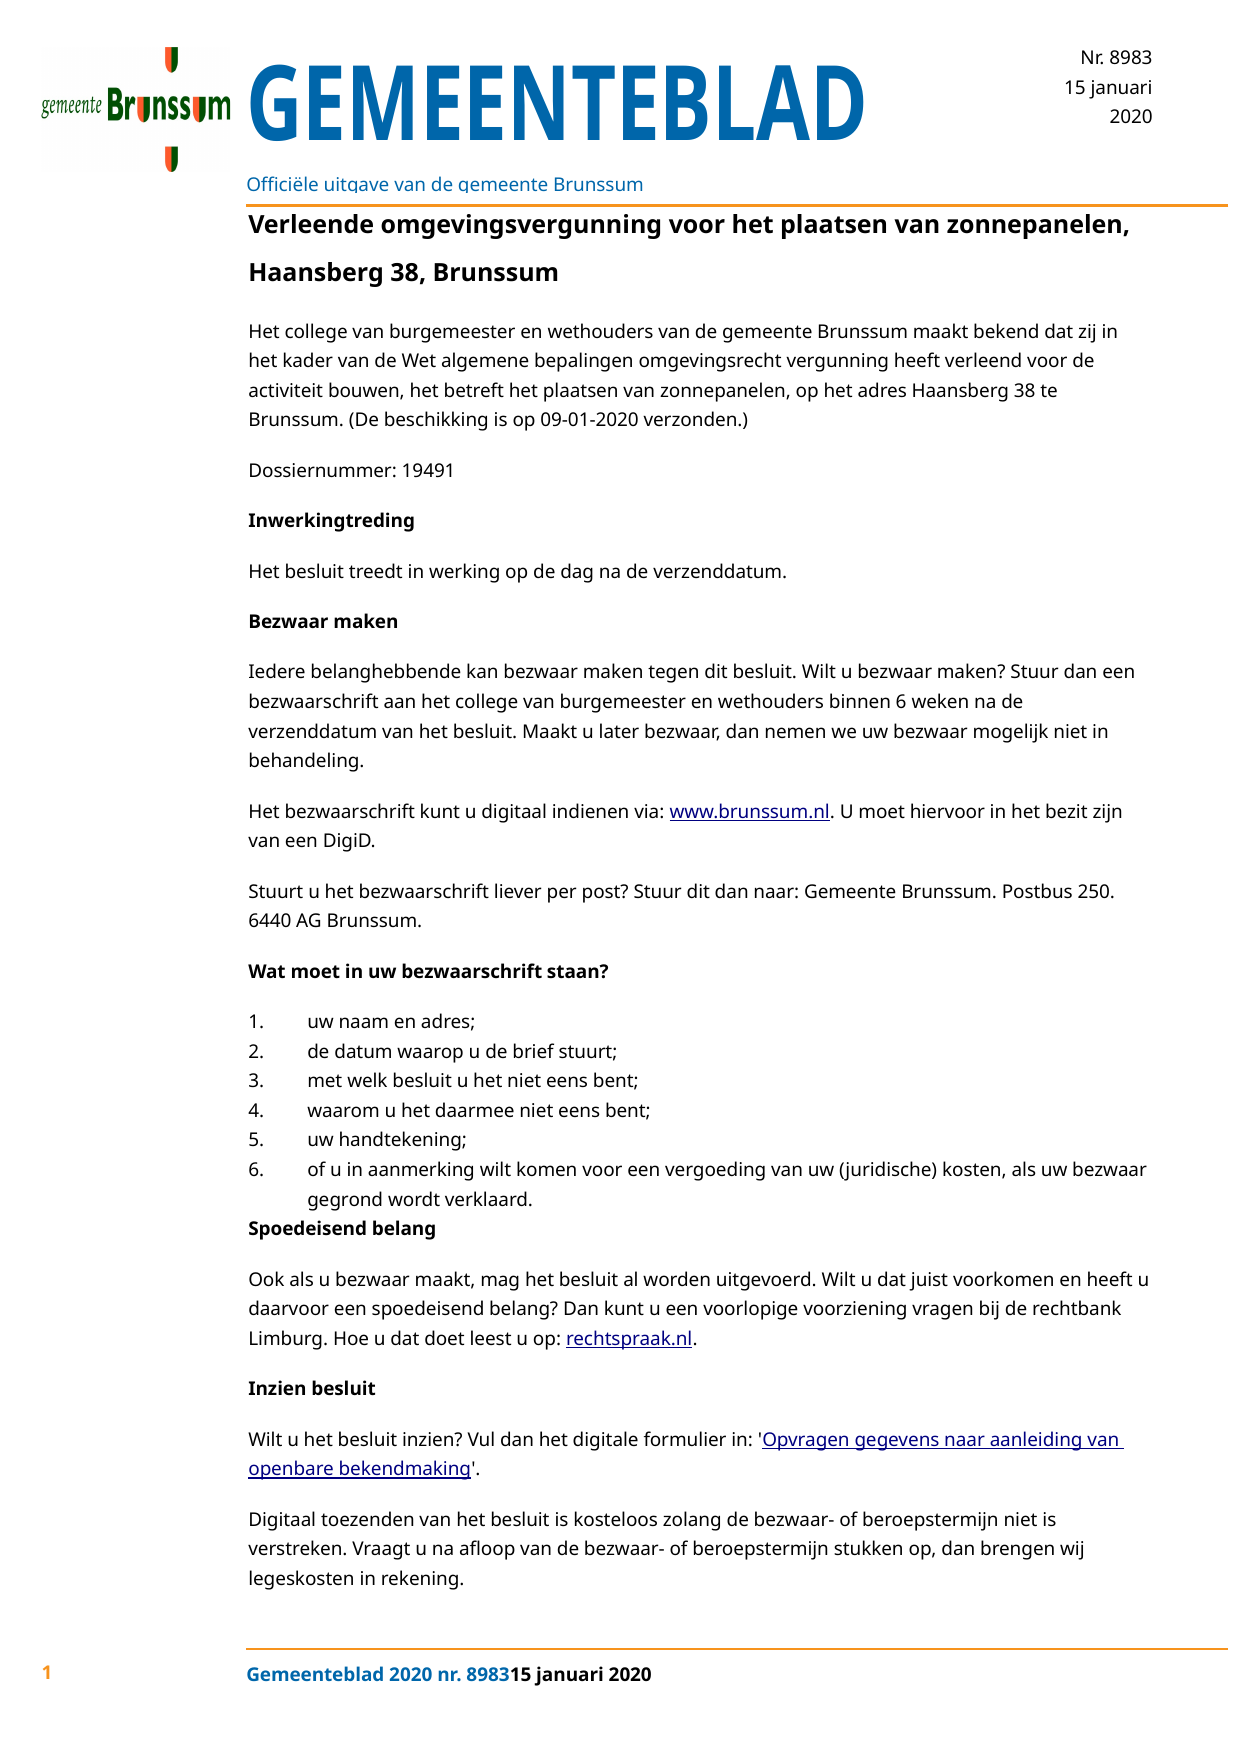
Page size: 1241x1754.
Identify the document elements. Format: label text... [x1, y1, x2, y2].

text Inzien besluit [248, 1375, 1152, 1401]
list de datum waarop u de brief stuurt; [248, 1038, 1152, 1064]
text Ook als u bezwaar maakt, mag het besluit al worden uitgevoerd. Wilt u dat juist voorkomen en heeft u daarvoor een spoedeisend belang? Dan kunt u een voorlopige voorziening vragen bij de rechtbank Limburg. Hoe u dat doet leest u op: rechtspraak.nl. [248, 1266, 1152, 1351]
text Wilt u het besluit inzien? Vul dan het digitale formulier in: 'Opvragen gegevens naar aanleiding van openbare bekendmaking'. [248, 1426, 1152, 1481]
text Dossiernummer: 19491 [248, 457, 1152, 483]
text Het college van burgemeester en wethouders van de gemeente Brunssum maakt bekend dat zij in het kader van de Wet algemene bepalingen omgevingsrecht vergunning heeft verleend voor de activiteit bouwen, het betreft het plaatsen van zonnepanelen, op het adres Haansberg 38 te Brunssum. (De beschikking is op 09-01-2020 verzonden.) [248, 318, 1152, 432]
text Iedere belanghebbende kan bezwaar maken tegen dit besluit. Wilt u bezwaar maken? Stuur dan een bezwaarschrift aan het college van burgemeester en wethouders binnen 6 weken na de verzenddatum van het besluit. Maakt u later bezwaar, dan nemen we uw bezwaar mogelijk niet in behandeling. [248, 659, 1152, 773]
list met welk besluit u het niet eens bent; [248, 1067, 1152, 1093]
text Stuurt u het bezwaarschrift liever per post? Stuur dit dan naar: Gemeente Brunssum. Postbus 250. 6440 AG Brunssum. [248, 878, 1152, 933]
text Digitaal toezenden van het besluit is kosteloos zolang de bezwaar- of beroepstermijn niet is verstreken. Vraagt u na afloop van de bezwaar- of beroepstermijn stukken op, dan brengen wij legeskosten in rekening. [248, 1506, 1152, 1591]
list uw naam en adres; [248, 1008, 1152, 1034]
picture [41, 47, 231, 172]
list of u in aanmerking wilt komen voor een vergoeding van uw (juridische) kosten, als uw bezwaar gegrond wordt verklaard. [248, 1156, 1152, 1212]
text Wat moet in uw bezwaarschrift staan? [248, 958, 1152, 984]
text Het bezwaarschrift kunt u digitaal indienen via: www.brunssum.nl. U moet hiervoor in het bezit zijn van een DigiD. [248, 798, 1152, 853]
list uw handtekening; [248, 1127, 1152, 1152]
text Verleende omgevingsvergunning voor het plaatsen van zonnepanelen, Haansberg 38, Brunssum [248, 207, 1152, 288]
list waarom u het daarmee niet eens bent; [248, 1097, 1152, 1123]
text Inwerkingtreding [248, 507, 1152, 533]
text Het besluit treedt in werking op de dag na de verzenddatum. [248, 558, 1152, 584]
text Bezwaar maken [248, 608, 1152, 634]
text Spoedeisend belang [248, 1215, 1152, 1241]
